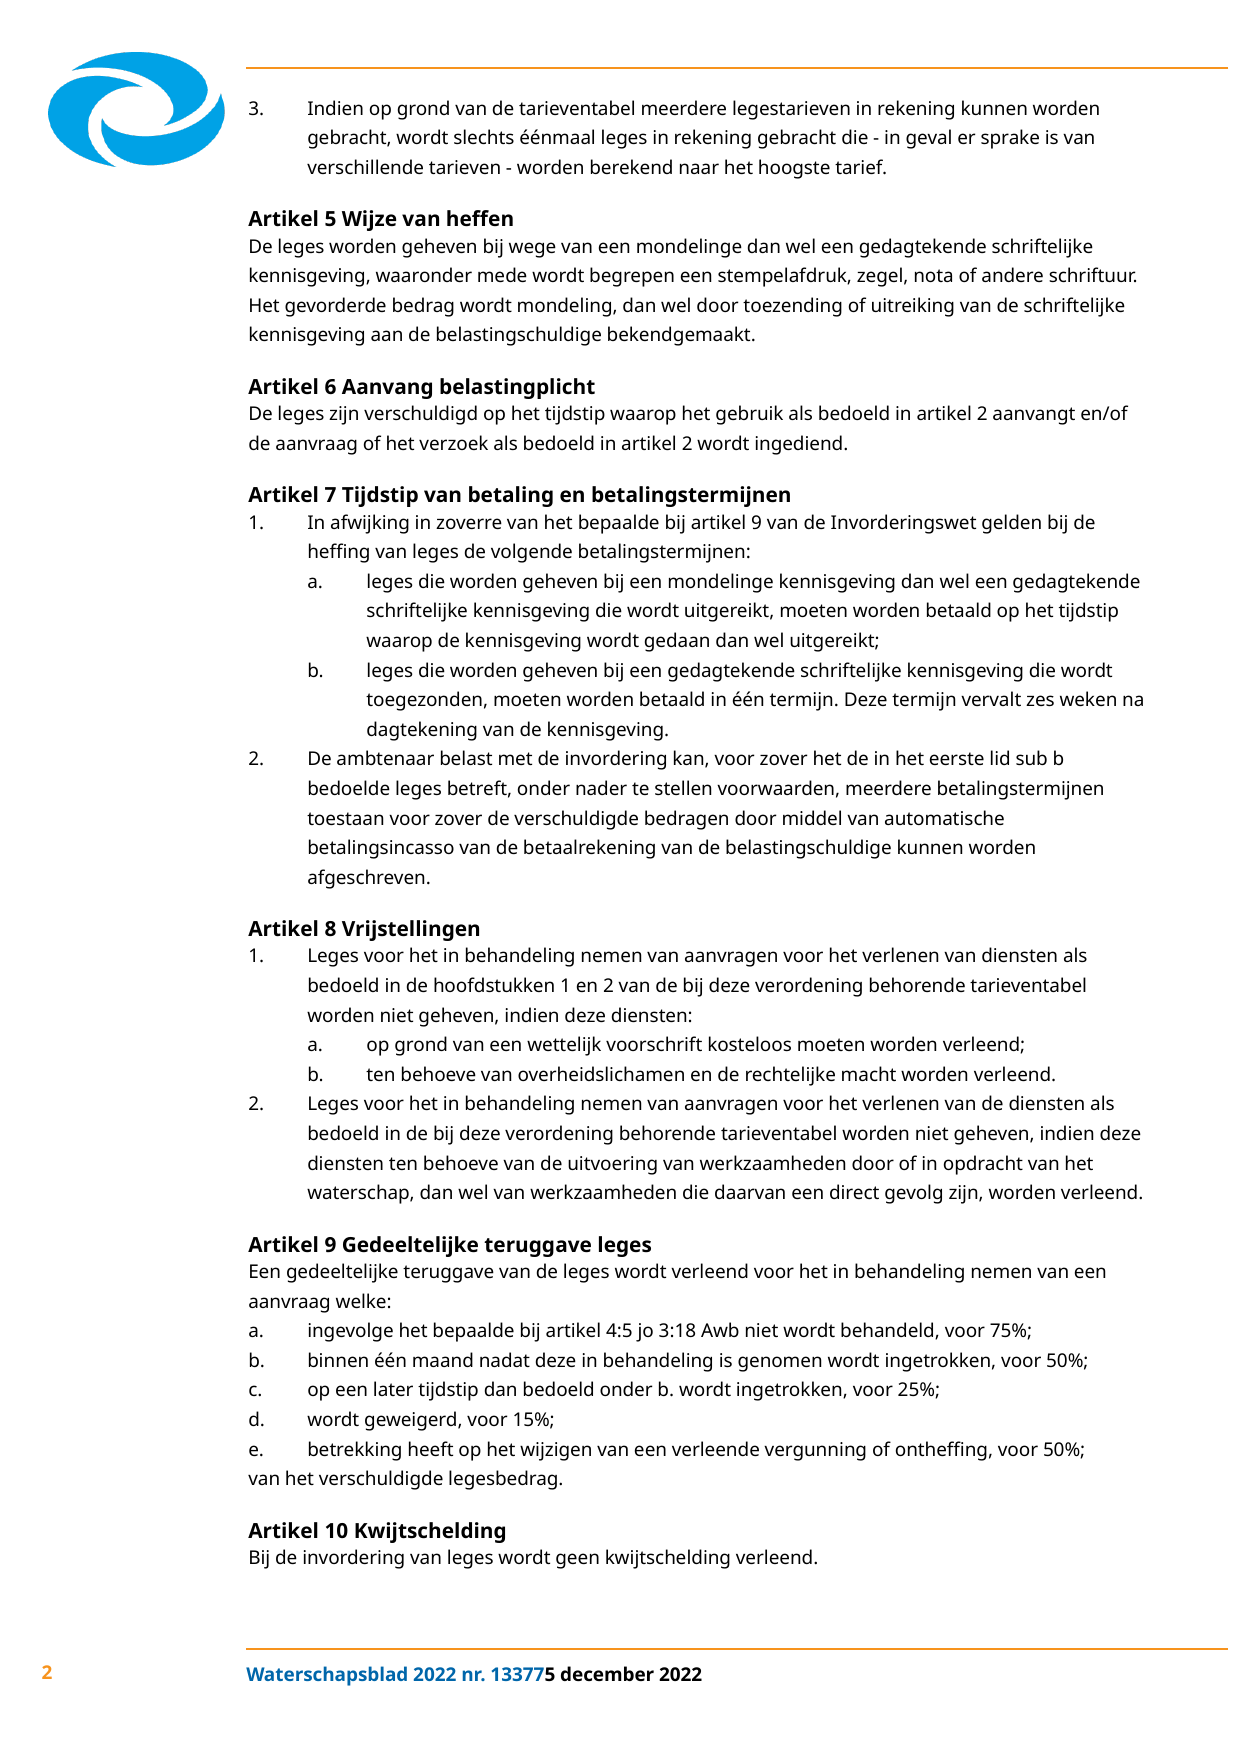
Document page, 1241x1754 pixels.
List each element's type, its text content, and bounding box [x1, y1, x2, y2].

list ten behoeve van overheidslichamen en de rechtelijke macht worden verleend. [307, 1061, 1152, 1087]
list leges die worden geheven bij een gedagtekende schriftelijke kennisgeving die wordt toegezonden, moeten worden betaald in één termijn. Deze termijn vervalt zes weken na dagtekening van de kennisgeving. [307, 657, 1152, 742]
list wordt geweigerd, voor 15%; [248, 1406, 1152, 1432]
text De leges zijn verschuldigd op het tijdstip waarop het gebruik als bedoeld in artikel 2 aanvangt en/of de aanvraag of het verzoek als bedoeld in artikel 2 wordt ingediend. [248, 400, 1152, 456]
picture [41, 47, 231, 172]
list binnen één maand nadat deze in behandeling is genomen wordt ingetrokken, voor 50%; [248, 1347, 1152, 1373]
text De leges worden geheven bij wege van een mondelinge dan wel een gedagtekende schriftelijke kennisgeving, waaronder mede wordt begrepen een stempelafdruk, zegel, nota of andere schriftuur. [248, 233, 1152, 288]
list leges die worden geheven bij een mondelinge kennisgeving dan wel een gedagtekende schriftelijke kennisgeving die wordt uitgereikt, moeten worden betaald op het tijdstip waarop de kennisgeving wordt gedaan dan wel uitgereikt; [307, 568, 1152, 653]
list betrekking heeft op het wijzigen van een verleende vergunning of ontheffing, voor 50%; [248, 1436, 1152, 1461]
text Artikel 7 Tijdstip van betaling en betalingstermijnen [248, 480, 1152, 509]
list Leges voor het in behandeling nemen van aanvragen voor het verlenen van diensten als bedoeld in de hoofdstukken 1 en 2 van de bij deze verordening behorende tarieventabel worden niet geheven, indien deze diensten: [248, 943, 1152, 1028]
text Artikel 5 Wijze van heffen [248, 204, 1152, 233]
text Het gevorderde bedrag wordt mondeling, dan wel door toezending of uitreiking van de schriftelijke kennisgeving aan de belastingschuldige bekendgemaakt. [248, 292, 1152, 347]
list ingevolge het bepaalde bij artikel 4:5 jo 3:18 Awb niet wordt behandeld, voor 75%; [248, 1317, 1152, 1343]
list Leges voor het in behandeling nemen van aanvragen voor het verlenen van de diensten als bedoeld in de bij deze verordening behorende tarieventabel worden niet geheven, indien deze diensten ten behoeve van de uitvoering van werkzaamheden door of in opdracht van het waterschap, dan wel van werkzaamheden die daarvan een direct gevolg zijn, worden verleend. [248, 1091, 1152, 1205]
text Een gedeeltelijke teruggave van de leges wordt verleend voor het in behandeling nemen van een aanvraag welke: [248, 1258, 1152, 1313]
list De ambtenaar belast met de invordering kan, voor zover het de in het eerste lid sub b bedoelde leges betreft, onder nader te stellen voorwaarden, meerdere betalingstermijnen toestaan voor zover de verschuldigde bedragen door middel van automatische betalingsincasso van de betaalrekening van de belastingschuldige kunnen worden afgeschreven. [248, 746, 1152, 889]
text Artikel 8 Vrijstellingen [248, 914, 1152, 943]
list Indien op grond van de tarieventabel meerdere legestarieven in rekening kunnen worden gebracht, wordt slechts éénmaal leges in rekening gebracht die - in geval er sprake is van verschillende tarieven - worden berekend naar het hoogste tarief. [248, 95, 1152, 180]
text Bij de invordering van leges wordt geen kwijtschelding verleend. [248, 1544, 1152, 1570]
list op grond van een wettelijk voorschrift kosteloos moeten worden verleend; [307, 1031, 1152, 1057]
text Artikel 6 Aanvang belastingplicht [248, 372, 1152, 400]
list In afwijking in zoverre van het bepaalde bij artikel 9 van de Invorderingswet gelden bij de heffing van leges de volgende betalingstermijnen: [248, 509, 1152, 564]
text Artikel 9 Gedeeltelijke teruggave leges [248, 1230, 1152, 1258]
text Artikel 10 Kwijtschelding [248, 1516, 1152, 1544]
list op een later tijdstip dan bedoeld onder b. wordt ingetrokken, voor 25%; [248, 1377, 1152, 1402]
text van het verschuldigde legesbedrag. [248, 1465, 1152, 1491]
